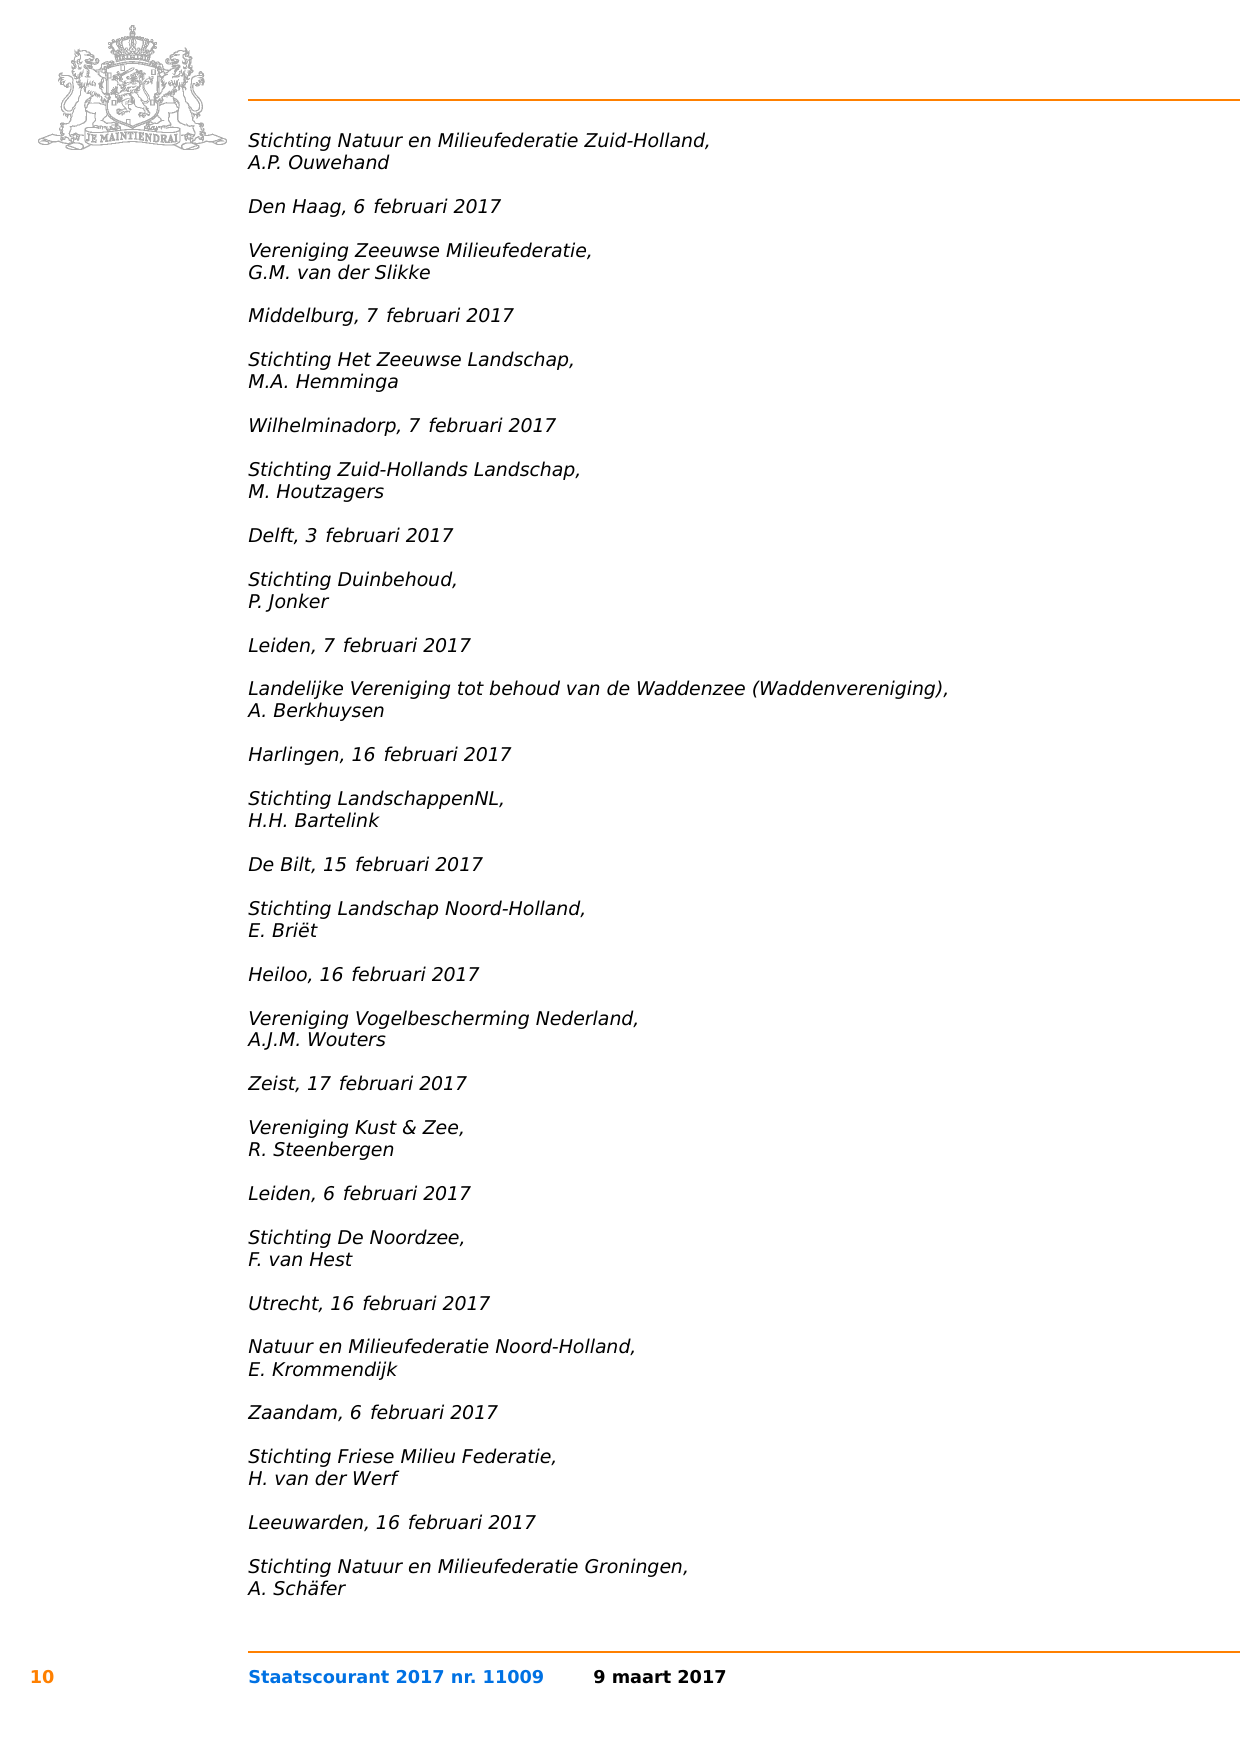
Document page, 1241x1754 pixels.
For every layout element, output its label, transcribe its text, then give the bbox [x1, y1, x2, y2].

text Middelburg, 7 februari 2017 [248, 305, 1163, 327]
text Vereniging Vogelbescherming Nederland, A.J.M. Wouters [248, 1007, 1163, 1051]
picture [38, 25, 227, 150]
text Leiden, 7 februari 2017 [248, 634, 1163, 656]
text Utrecht, 16 februari 2017 [248, 1293, 1163, 1314]
text Den Haag, 6 februari 2017 [248, 196, 1163, 218]
text Zeist, 17 februari 2017 [248, 1073, 1163, 1095]
text Zaandam, 6 februari 2017 [248, 1402, 1163, 1424]
text Stichting Het Zeeuwse Landschap, M.A. Hemminga [248, 349, 1163, 393]
text Stichting Friese Milieu Federatie, H. van der Werf [248, 1446, 1163, 1490]
text Harlingen, 16 februari 2017 [248, 744, 1163, 766]
text Leeuwarden, 16 februari 2017 [248, 1512, 1163, 1534]
text Landelijke Vereniging tot behoud van de Waddenzee (Waddenvereniging), A. Berkhuysen [248, 678, 1163, 722]
text Vereniging Kust & Zee, R. Steenbergen [248, 1117, 1163, 1161]
text Vereniging Zeeuwse Milieufederatie, G.M. van der Slikke [248, 239, 1163, 283]
text Stichting Landschap Noord-Holland, E. Briët [248, 898, 1163, 942]
text De Bilt, 15 februari 2017 [248, 854, 1163, 876]
text Wilhelminadorp, 7 februari 2017 [248, 415, 1163, 437]
text Stichting LandschappenNL, H.H. Bartelink [248, 788, 1163, 832]
text Stichting Zuid-Hollands Landschap, M. Houtzagers [248, 459, 1163, 503]
text Stichting De Noordzee, F. van Hest [248, 1227, 1163, 1271]
text Natuur en Milieufederatie Noord-Holland, E. Krommendijk [248, 1336, 1163, 1380]
text Delft, 3 februari 2017 [248, 525, 1163, 547]
text Stichting Duinbehoud, P. Jonker [248, 569, 1163, 613]
text Heiloo, 16 februari 2017 [248, 963, 1163, 986]
text Leiden, 6 februari 2017 [248, 1183, 1163, 1205]
text Stichting Natuur en Milieufederatie Zuid-Holland, A.P. Ouwehand [248, 130, 1163, 174]
text Stichting Natuur en Milieufederatie Groningen, A. Schäfer [248, 1556, 1163, 1600]
